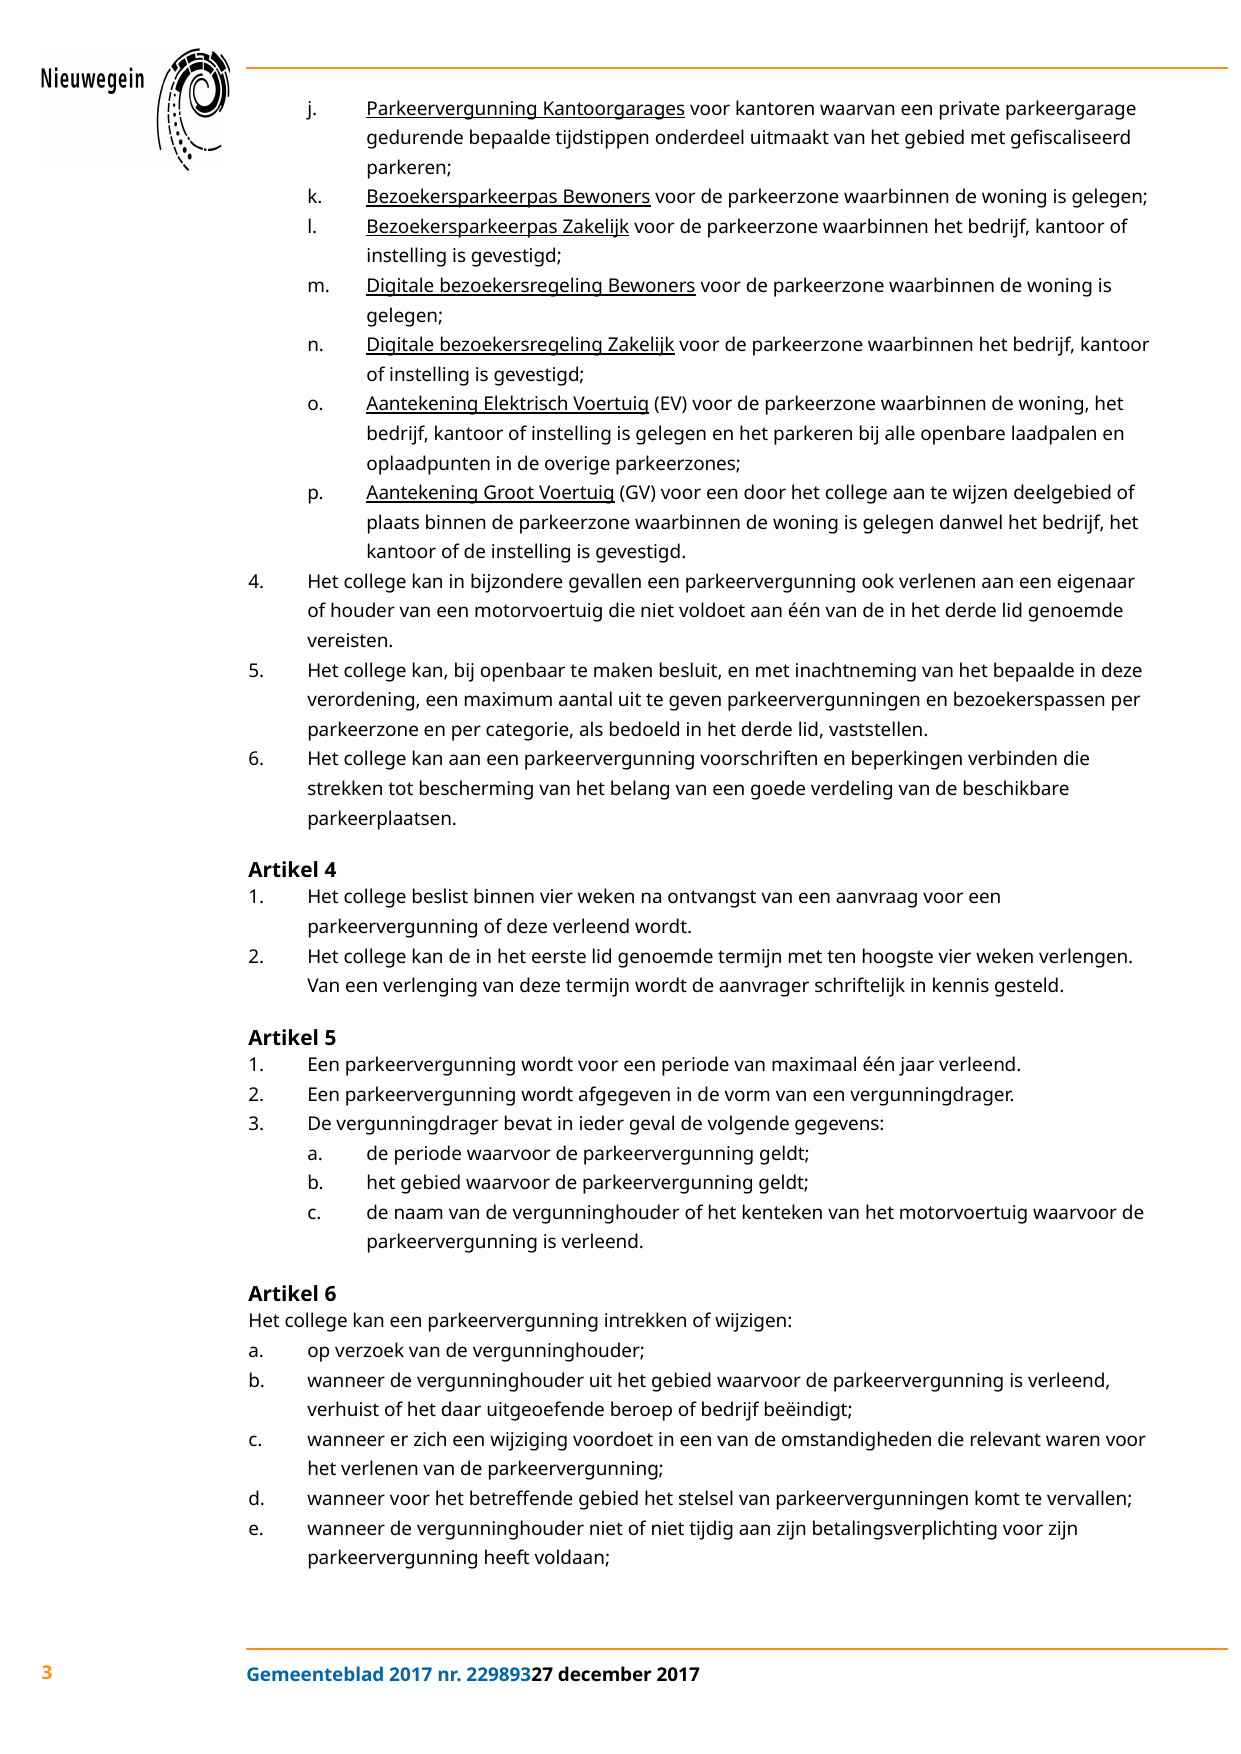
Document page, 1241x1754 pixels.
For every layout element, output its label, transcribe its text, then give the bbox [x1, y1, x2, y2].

list Een parkeervergunning wordt voor een periode van maximaal één jaar verleend. [248, 1051, 1152, 1077]
list Het college kan, bij openbaar te maken besluit, en met inachtneming van het bepaalde in deze verordening, een maximum aantal uit te geven parkeervergunningen en bezoekerspassen per parkeerzone en per categorie, als bedoeld in het derde lid, vaststellen. [248, 657, 1152, 742]
list Parkeervergunning Kantoorgarages voor kantoren waarvan een private parkeergarage gedurende bepaalde tijdstippen onderdeel uitmaakt van het gebied met gefiscaliseerd parkeren; [307, 95, 1152, 180]
list wanneer de vergunninghouder uit het gebied waarvoor de parkeervergunning is verleend, verhuist of het daar uitgeoefende beroep of bedrijf beëindigt; [248, 1367, 1152, 1422]
text Artikel 6 [248, 1279, 1152, 1308]
list Digitale bezoekersregeling Zakelijk voor de parkeerzone waarbinnen het bedrijf, kantoor of instelling is gevestigd; [307, 331, 1152, 387]
list Een parkeervergunning wordt afgegeven in de vorm van een vergunningdrager. [248, 1081, 1152, 1107]
list de periode waarvoor de parkeervergunning geldt; [307, 1140, 1152, 1166]
text Artikel 5 [248, 1023, 1152, 1051]
list Aantekening Groot Voertuig (GV) voor een door het college aan te wijzen deelgebied of plaats binnen de parkeerzone waarbinnen de woning is gelegen danwel het bedrijf, het kantoor of de instelling is gevestigd. [307, 479, 1152, 564]
text Het college kan een parkeervergunning intrekken of wijzigen: [248, 1308, 1152, 1333]
list Het college kan in bijzondere gevallen een parkeervergunning ook verlenen aan een eigenaar of houder van een motorvoertuig die niet voldoet aan één van de in het derde lid genoemde vereisten. [248, 568, 1152, 653]
list op verzoek van de vergunninghouder; [248, 1337, 1152, 1363]
list Bezoekersparkeerpas Bewoners voor de parkeerzone waarbinnen de woning is gelegen; [307, 183, 1152, 209]
list Het college kan de in het eerste lid genoemde termijn met ten hoogste vier weken verlengen. Van een verlenging van deze termijn wordt de aanvrager schriftelijk in kennis gesteld. [248, 943, 1152, 998]
list Bezoekersparkeerpas Zakelijk voor de parkeerzone waarbinnen het bedrijf, kantoor of instelling is gevestigd; [307, 213, 1152, 268]
text Artikel 4 [248, 855, 1152, 884]
picture [41, 47, 231, 172]
list de naam van de vergunninghouder of het kenteken van het motorvoertuig waarvoor de parkeervergunning is verleend. [307, 1199, 1152, 1254]
list Het college kan aan een parkeervergunning voorschriften en beperkingen verbinden die strekken tot bescherming van het belang van een goede verdeling van de beschikbare parkeerplaatsen. [248, 746, 1152, 831]
list wanneer de vergunninghouder niet of niet tijdig aan zijn betalingsverplichting voor zijn parkeervergunning heeft voldaan; [248, 1515, 1152, 1570]
list Het college beslist binnen vier weken na ontvangst van een aanvraag voor een parkeervergunning of deze verleend wordt. [248, 884, 1152, 939]
list Aantekening Elektrisch Voertuig (EV) voor de parkeerzone waarbinnen de woning, het bedrijf, kantoor of instelling is gelegen en het parkeren bij alle openbare laadpalen en oplaadpunten in de overige parkeerzones; [307, 391, 1152, 476]
list wanneer voor het betreffende gebied het stelsel van parkeervergunningen komt te vervallen; [248, 1485, 1152, 1511]
list Digitale bezoekersregeling Bewoners voor de parkeerzone waarbinnen de woning is gelegen; [307, 272, 1152, 328]
list het gebied waarvoor de parkeervergunning geldt; [307, 1169, 1152, 1195]
list De vergunningdrager bevat in ieder geval de volgende gegevens: [248, 1110, 1152, 1136]
list wanneer er zich een wijziging voordoet in een van de omstandigheden die relevant waren voor het verlenen van de parkeervergunning; [248, 1426, 1152, 1481]
